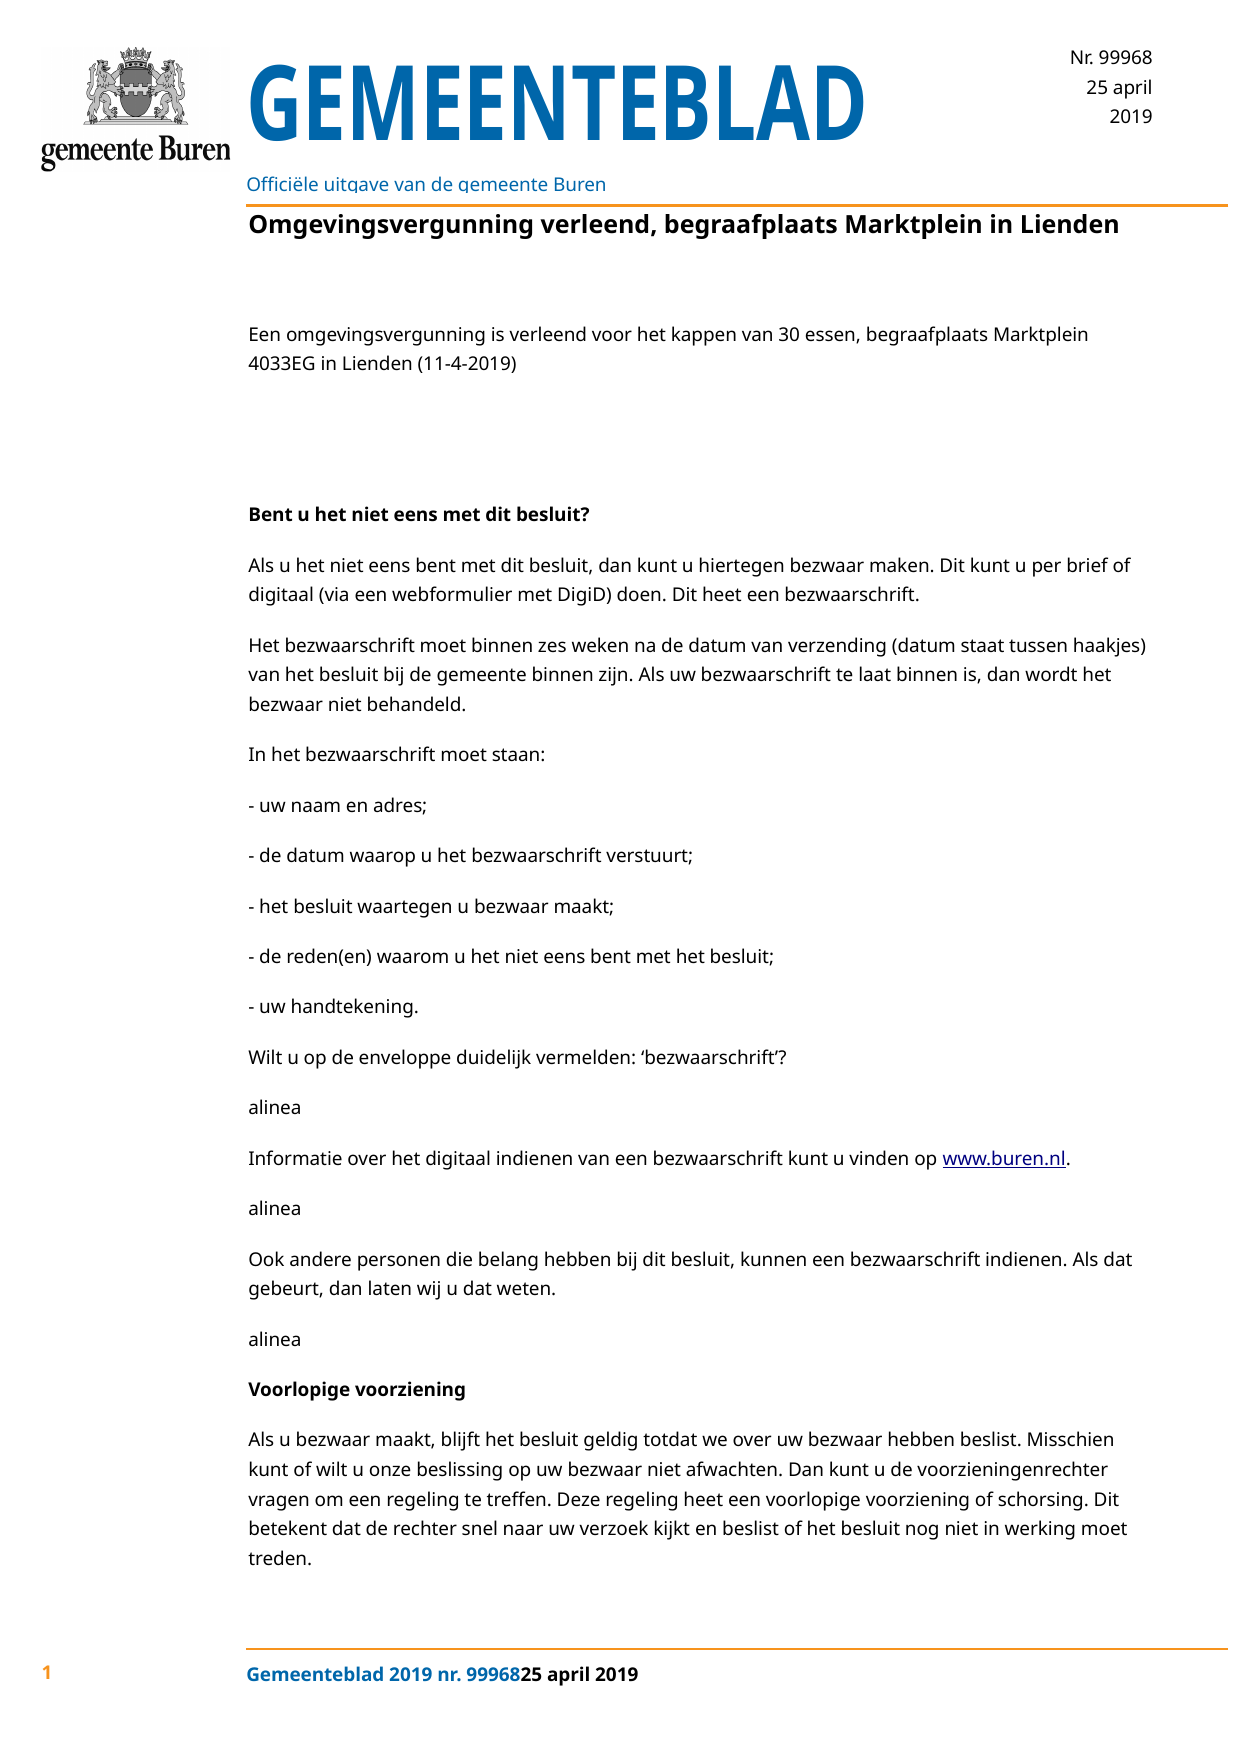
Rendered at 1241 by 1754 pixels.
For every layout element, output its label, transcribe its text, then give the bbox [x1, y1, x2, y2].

text Het bezwaarschrift moet binnen zes weken na de datum van verzending (datum staat tussen haakjes) van het besluit bij de gemeente binnen zijn. Als uw bezwaarschrift te laat binnen is, dan wordt het bezwaar niet behandeld. [248, 632, 1152, 717]
picture [41, 47, 231, 172]
text Een omgevingsvergunning is verleend voor het kappen van 30 essen, begraafplaats Marktplein 4033EG in Lienden (11-4-2019) [248, 321, 1152, 376]
text - de reden(en) waarom u het niet eens bent met het besluit; [248, 943, 1152, 969]
text - de datum waarop u het bezwaarschrift verstuurt; [248, 842, 1152, 868]
text Informatie over het digitaal indienen van een bezwaarschrift kunt u vinden op www.buren.nl. [248, 1145, 1152, 1171]
text Als u het niet eens bent met dit besluit, dan kunt u hiertegen bezwaar maken. Dit kunt u per brief of digitaal (via een webformulier met DigiD) doen. Dit heet een bezwaarschrift. [248, 552, 1152, 607]
text alinea­ [248, 1094, 1152, 1120]
text - uw handtekening. [248, 994, 1152, 1019]
text Wilt u op de enveloppe duidelijk vermelden: ‘bezwaarschrift’? [248, 1044, 1152, 1070]
text alinea­ [248, 1326, 1152, 1351]
text - uw naam en adres; [248, 792, 1152, 818]
text Als u bezwaar maakt, blijft het besluit geldig totdat we over uw bezwaar hebben beslist. Misschien kunt of wilt u onze beslissing op uw bezwaar niet afwachten. Dan kunt u de voorzieningenrechter vragen om een regeling te treffen. Deze regeling heet een voorlopige voorziening of schorsing. Dit betekent dat de rechter snel naar uw verzoek kijkt en beslist of het besluit nog niet in werking moet treden. [248, 1427, 1152, 1571]
text Ook andere personen die belang hebben bij dit besluit, kunnen een bezwaarschrift indienen. Als dat gebeurt, dan laten wij u dat weten. [248, 1246, 1152, 1301]
text alinea­ [248, 1195, 1152, 1221]
text Voorlopige voorziening [248, 1376, 1152, 1402]
text Bent u het niet eens met dit besluit? [248, 502, 1152, 527]
text In het bezwaarschrift moet staan: [248, 742, 1152, 767]
text - het besluit waartegen u bezwaar maakt; [248, 893, 1152, 918]
text Omgevingsvergunning verleend, begraafplaats Marktplein in Lienden [248, 207, 1152, 241]
